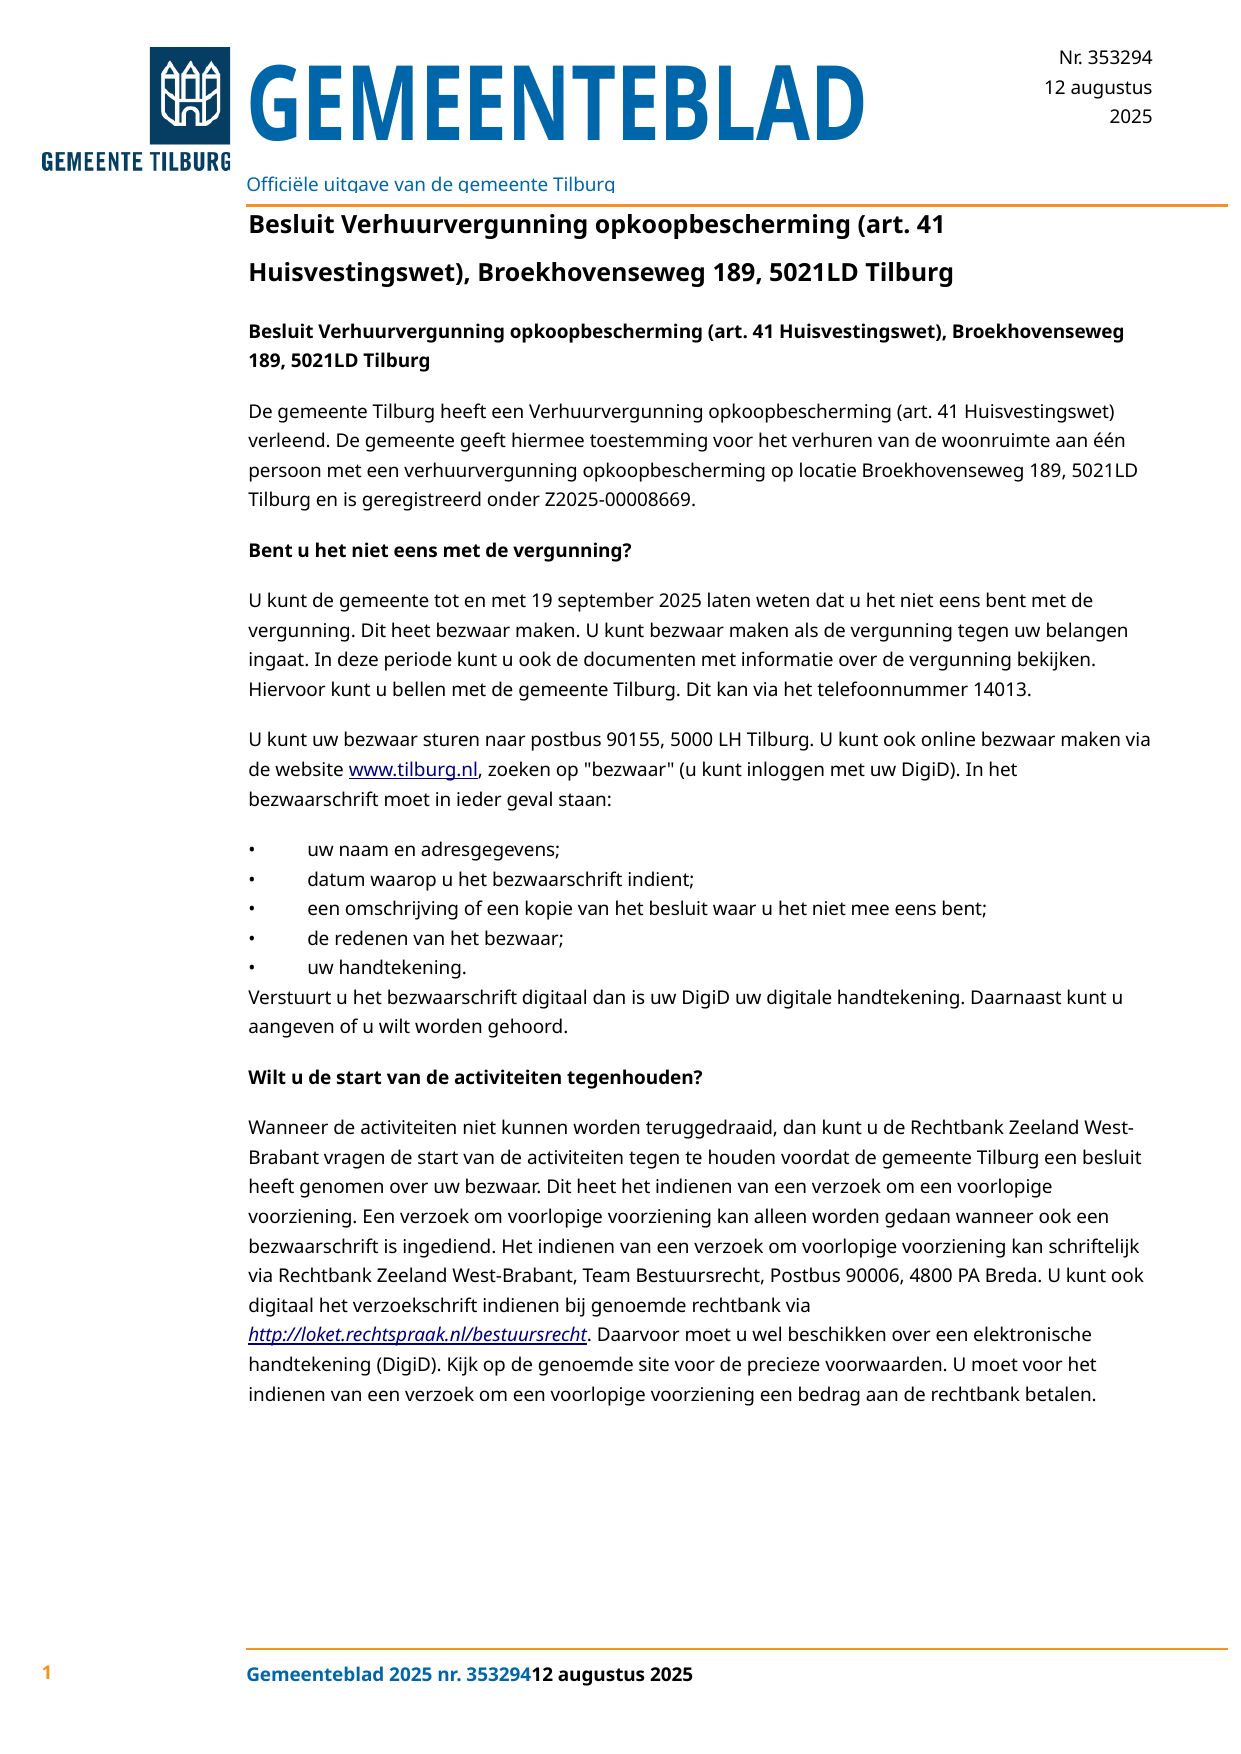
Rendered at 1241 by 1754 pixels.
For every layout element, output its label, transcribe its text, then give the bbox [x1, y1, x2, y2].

text Besluit Verhuurvergunning opkoopbescherming (art. 41 Huisvestingswet), Broekhovenseweg 189, 5021LD Tilburg [248, 318, 1152, 373]
list uw naam en adresgegevens; [248, 836, 1152, 862]
list datum waarop u het bezwaarschrift indient; [248, 866, 1152, 892]
text Bent u het niet eens met de vergunning? [248, 537, 1152, 563]
text U kunt uw bezwaar sturen naar postbus 90155, 5000 LH Tilburg. U kunt ook online bezwaar maken via de website www.tilburg.nl, zoeken op "bezwaar" (u kunt inloggen met uw DigiD). In het bezwaarschrift moet in ieder geval staan: [248, 727, 1152, 812]
list de redenen van het bezwaar; [248, 925, 1152, 951]
text Verstuurt u het bezwaarschrift digitaal dan is uw DigiD uw digitale handtekening. Daarnaast kunt u aangeven of u wilt worden gehoord. [248, 984, 1152, 1039]
text U kunt de gemeente tot en met 19 september 2025 laten weten dat u het niet eens bent met de vergunning. Dit heet bezwaar maken. U kunt bezwaar maken als de vergunning tegen uw belangen ingaat. In deze periode kunt u ook de documenten met informatie over de vergunning bekijken. Hiervoor kunt u bellen met de gemeente Tilburg. Dit kan via het telefoonnummer 14013. [248, 587, 1152, 702]
text Besluit Verhuurvergunning opkoopbescherming (art. 41 Huisvestingswet), Broekhovenseweg 189, 5021LD Tilburg [248, 207, 1152, 288]
text De gemeente Tilburg heeft een Verhuurvergunning opkoopbescherming (art. 41 Huisvestingswet) verleend. De gemeente geeft hiermee toestemming voor het verhuren van de woonruimte aan één persoon met een verhuurvergunning opkoopbescherming op locatie Broekhovenseweg 189, 5021LD Tilburg en is geregistreerd onder Z2025-00008669. [248, 398, 1152, 512]
list een omschrijving of een kopie van het besluit waar u het niet mee eens bent; [248, 895, 1152, 921]
picture [41, 47, 231, 172]
text Wanneer de activiteiten niet kunnen worden teruggedraaid, dan kunt u de Rechtbank Zeeland West-Brabant vragen de start van de activiteiten tegen te houden voordat de gemeente Tilburg een besluit heeft genomen over uw bezwaar. Dit heet het indienen van een verzoek om een voorlopige voorziening. Een verzoek om voorlopige voorziening kan alleen worden gedaan wanneer ook een bezwaarschrift is ingediend. Het indienen van een verzoek om voorlopige voorziening kan schriftelijk via Rechtbank Zeeland West-Brabant, Team Bestuursrecht, Postbus 90006, 4800 PA Breda. U kunt ook digitaal het verzoekschrift indienen bij genoemde rechtbank via http://loket.rechtspraak.nl/bestuursrecht. Daarvoor moet u wel beschikken over een elektronische handtekening (DigiD). Kijk op de genoemde site voor de precieze voorwaarden. U moet voor het indienen van een verzoek om een voorlopige voorziening een bedrag aan de rechtbank betalen. [248, 1114, 1152, 1407]
list uw handtekening. [248, 954, 1152, 980]
text Wilt u de start van de activiteiten tegenhouden? [248, 1064, 1152, 1090]
